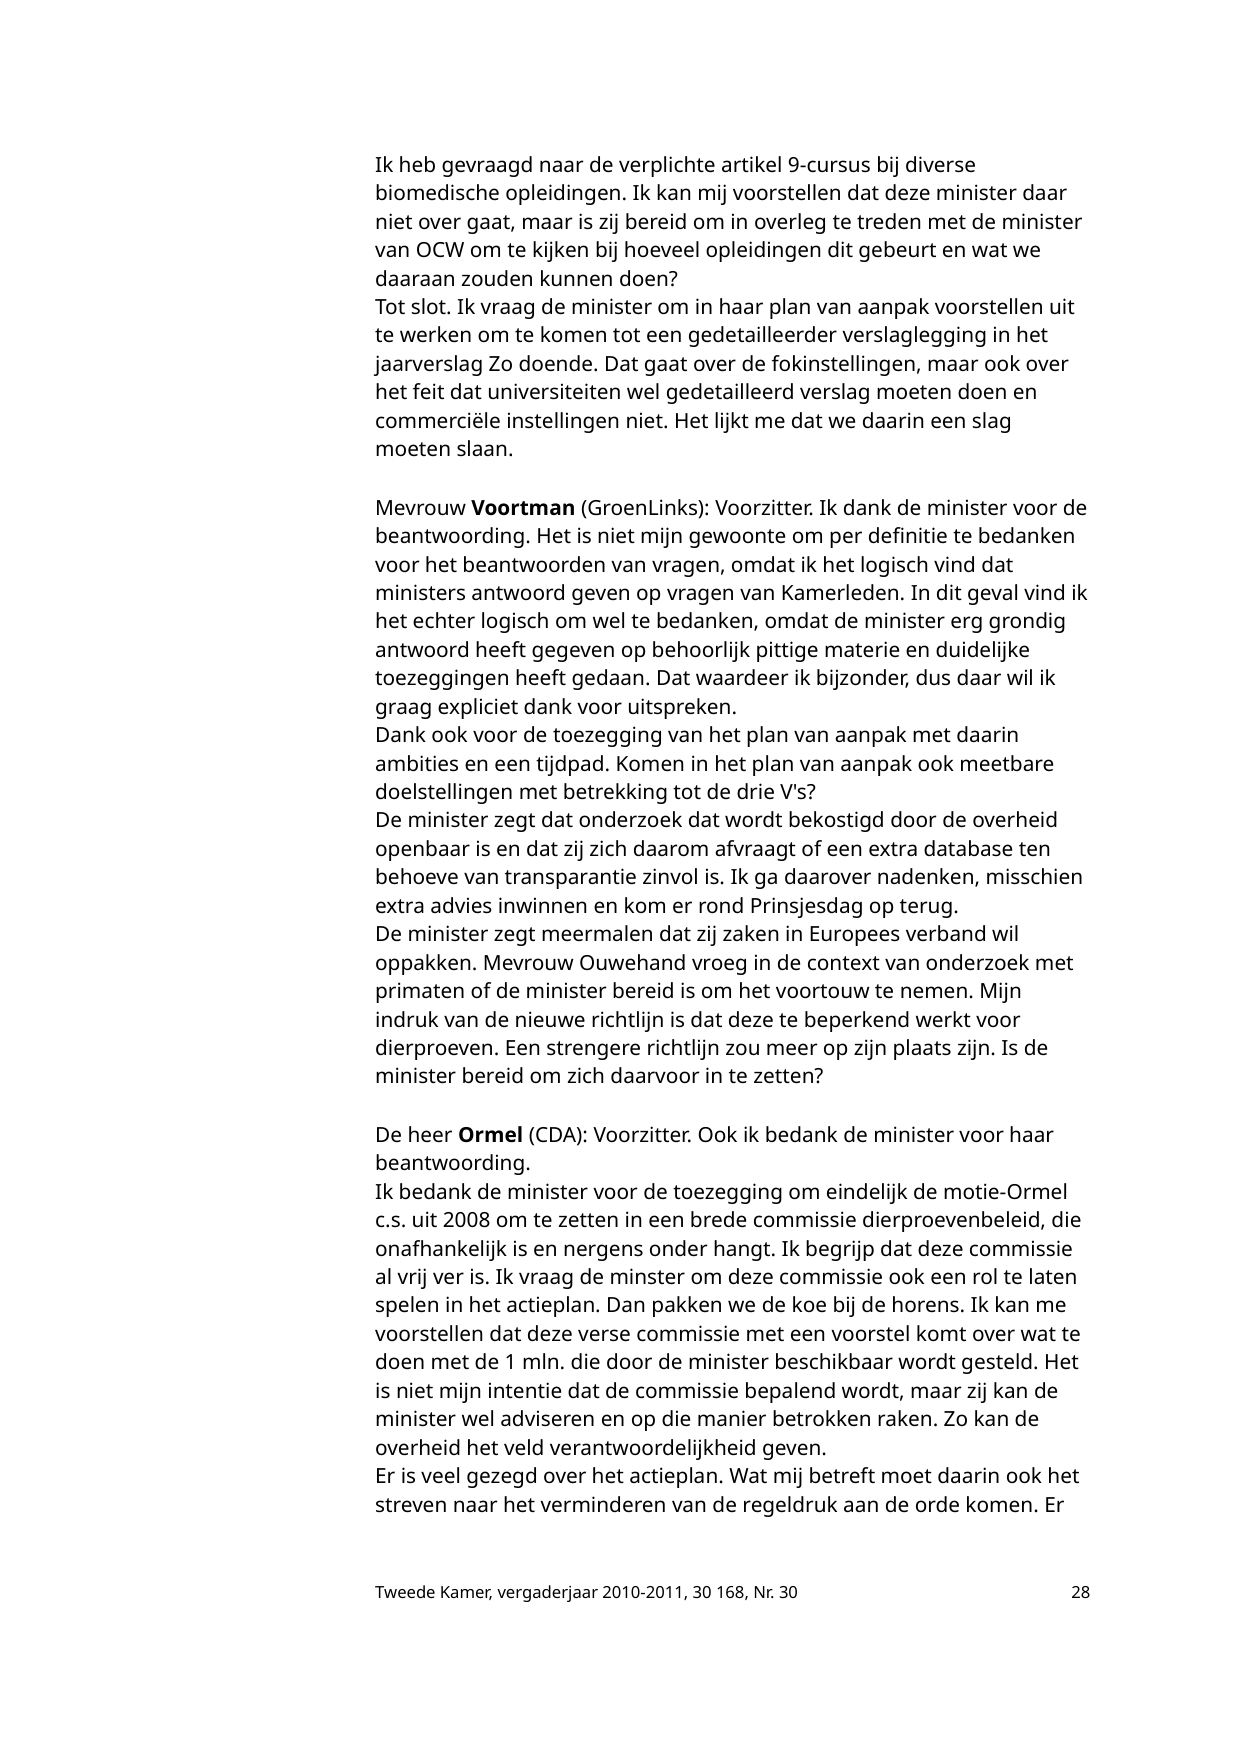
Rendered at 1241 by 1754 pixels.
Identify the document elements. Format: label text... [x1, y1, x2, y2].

text Ik heb gevraagd naar de verplichte artikel 9-cursus bij diverse biomedische opleidingen. Ik kan mij voorstellen dat deze minister daar niet over gaat, maar is zij bereid om in overleg te treden met de minister van OCW om te kijken bij hoeveel opleidingen dit gebeurt en wat we daaraan zouden kunnen doen? [375, 150, 1090, 292]
text Mevrouw Voortman (GroenLinks): Voorzitter. Ik dank de minister voor de beantwoording. Het is niet mijn gewoonte om per definitie te bedanken voor het beantwoorden van vragen, omdat ik het logisch vind dat ministers antwoord geven op vragen van Kamerleden. In dit geval vind ik het echter logisch om wel te bedanken, omdat de minister erg grondig antwoord heeft gegeven op behoorlijk pittige materie en duidelijke toezeggingen heeft gedaan. Dat waardeer ik bijzonder, dus daar wil ik graag expliciet dank voor uitspreken. [375, 493, 1090, 720]
text De minister zegt dat onderzoek dat wordt bekostigd door de overheid openbaar is en dat zij zich daarom afvraagt of een extra database ten behoeve van transparantie zinvol is. Ik ga daarover nadenken, misschien extra advies inwinnen en kom er rond Prinsjesdag op terug. [375, 806, 1090, 919]
text Ik bedank de minister voor de toezegging om eindelijk de motie-Ormel c.s. uit 2008 om te zetten in een brede commissie dierproevenbeleid, die onafhankelijk is en nergens onder hangt. Ik begrijp dat deze commissie al vrij ver is. Ik vraag de minster om deze commissie ook een rol te laten spelen in het actieplan. Dan pakken we de koe bij de horens. Ik kan me voorstellen dat deze verse commissie met een voorstel komt over wat te doen met de 1 mln. die door de minister beschikbaar wordt gesteld. Het is niet mijn intentie dat de commissie bepalend wordt, maar zij kan de minister wel adviseren en op die manier betrokken raken. Zo kan de overheid het veld verantwoordelijkheid geven. [375, 1177, 1090, 1461]
text De heer Ormel (CDA): Voorzitter. Ook ik bedank de minister voor haar beantwoording. [375, 1120, 1090, 1177]
text Er is veel gezegd over het actieplan. Wat mij betreft moet daarin ook het streven naar het verminderen van de regeldruk aan de orde komen. Er [375, 1461, 1090, 1518]
text De minister zegt meermalen dat zij zaken in Europees verband wil oppakken. Mevrouw Ouwehand vroeg in de context van onderzoek met primaten of de minister bereid is om het voortouw te nemen. Mijn indruk van de nieuwe richtlijn is dat deze te beperkend werkt voor dierproeven. Een strengere richtlijn zou meer op zijn plaats zijn. Is de minister bereid om zich daarvoor in te zetten? [375, 919, 1090, 1090]
text Tot slot. Ik vraag de minister om in haar plan van aanpak voorstellen uit te werken om te komen tot een gedetailleerder verslaglegging in het jaarverslag Zo doende. Dat gaat over de fokinstellingen, maar ook over het feit dat universiteiten wel gedetailleerd verslag moeten doen en commerciële instellingen niet. Het lijkt me dat we daarin een slag moeten slaan. [375, 292, 1090, 463]
text Dank ook voor de toezegging van het plan van aanpak met daarin ambities en een tijdpad. Komen in het plan van aanpak ook meetbare doelstellingen met betrekking tot de drie V's? [375, 720, 1090, 806]
